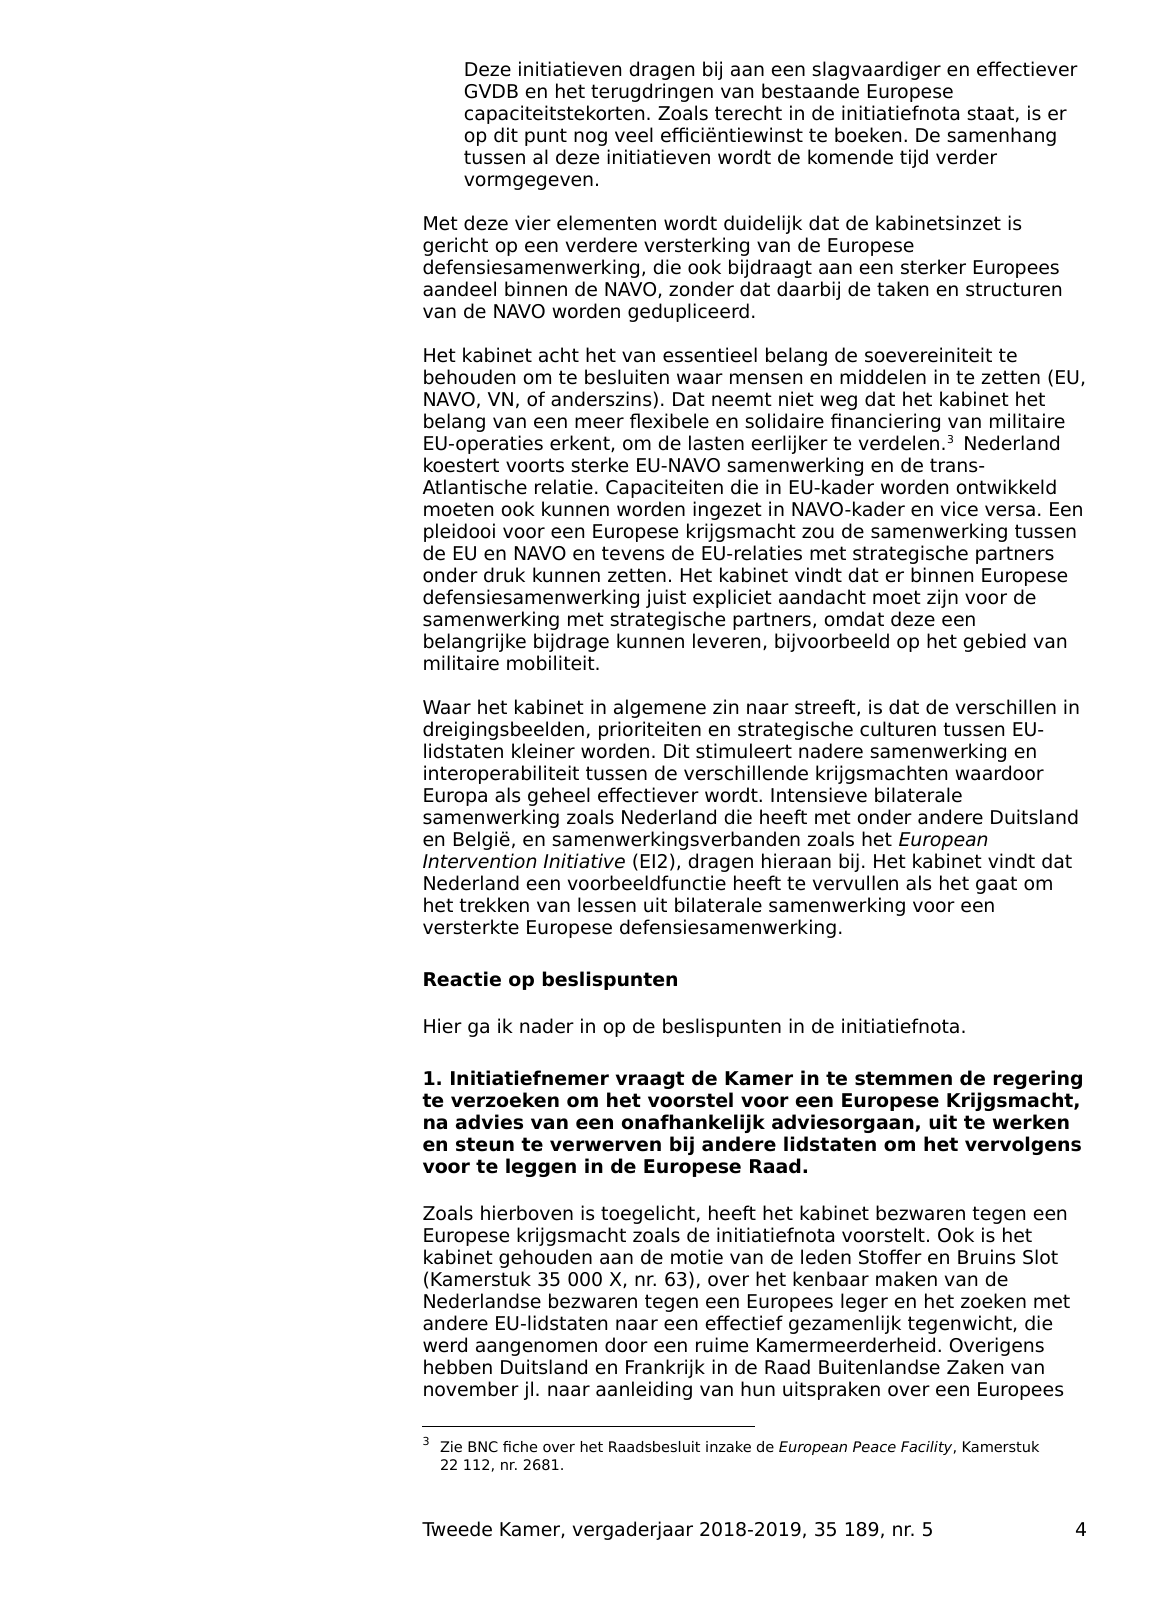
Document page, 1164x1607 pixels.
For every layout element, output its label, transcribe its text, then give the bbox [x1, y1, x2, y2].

text Het kabinet acht het van essentieel belang de soevereiniteit te behouden om te besluiten waar mensen en middelen in te zetten (EU, NAVO, VN, of anderszins). Dat neemt niet weg dat het kabinet het belang van een meer flexibele en solidaire financiering van militaire EU-operaties erkent, om de lasten eerlijker te verdelen. Nederland koestert voorts sterke EU-NAVO samenwerking en de trans-Atlantische relatie. Capaciteiten die in EU-kader worden ontwikkeld moeten ook kunnen worden ingezet in NAVO-kader en vice versa. Een pleidooi voor een Europese krijgsmacht zou de samenwerking tussen de EU en NAVO en tevens de EU-relaties met strategische partners onder druk kunnen zetten. Het kabinet vindt dat er binnen Europese defensiesamenwerking juist expliciet aandacht moet zijn voor de samenwerking met strategische partners, omdat deze een belangrijke bijdrage kunnen leveren, bijvoorbeeld op het gebied van militaire mobiliteit. [422, 345, 1087, 675]
text Hier ga ik nader in op de beslispunten in de initiatiefnota. [422, 1016, 1087, 1038]
text Zoals hierboven is toegelicht, heeft het kabinet bezwaren tegen een Europese krijgsmacht zoals de initiatiefnota voorstelt. Ook is het kabinet gehouden aan de motie van de leden Stoffer en Bruins Slot (Kamerstuk 35 000 X, nr. 63), over het kenbaar maken van de Nederlandse bezwaren tegen een Europees leger en het zoeken met andere EU-lidstaten naar een effectief gezamenlijk tegenwicht, die werd aangenomen door een ruime Kamermeerderheid. Overigens hebben Duitsland en Frankrijk in de Raad Buitenlandse Zaken van november jl. naar aanleiding van hun uitspraken over een Europees [422, 1203, 1087, 1401]
text Deze initiatieven dragen bij aan een slagvaardiger en effectiever GVDB en het terugdringen van bestaande Europese capaciteitstekorten. Zoals terecht in de initiatiefnota staat, is er op dit punt nog veel efficiëntiewinst te boeken. De samenhang tussen al deze initiatieven wordt de komende tijd verder vormgegeven. [464, 59, 1087, 191]
subtitle Reactie op beslispunten [422, 969, 1087, 991]
text Waar het kabinet in algemene zin naar streeft, is dat de verschillen in dreigingsbeelden, prioriteiten en strategische culturen tussen EU-lidstaten kleiner worden. Dit stimuleert nadere samenwerking en interoperabiliteit tussen de verschillende krijgsmachten waardoor Europa als geheel effectiever wordt. Intensieve bilaterale samenwerking zoals Nederland die heeft met onder andere Duitsland en België, en samenwerkingsverbanden zoals het European Intervention Initiative (EI2), dragen hieraan bij. Het kabinet vindt dat Nederland een voorbeeldfunctie heeft te vervullen als het gaat om het trekken van lessen uit bilaterale samenwerking voor een versterkte Europese defensiesamenwerking. [422, 697, 1087, 939]
subtitle 1. Initiatiefnemer vraagt de Kamer in te stemmen de regering te verzoeken om het voorstel voor een Europese Krijgsmacht, na advies van een onafhankelijk adviesorgaan, uit te werken en steun te verwerven bij andere lidstaten om het vervolgens voor te leggen in de Europese Raad. [422, 1068, 1087, 1178]
text Met deze vier elementen wordt duidelijk dat de kabinetsinzet is gericht op een verdere versterking van de Europese defensiesamenwerking, die ook bijdraagt aan een sterker Europees aandeel binnen de NAVO, zonder dat daarbij de taken en structuren van de NAVO worden gedupliceerd. [422, 213, 1087, 323]
text Zie BNC fiche over het Raadsbesluit inzake de European Peace Facility, Kamerstuk 22 112, nr. 2681. [422, 1435, 1087, 1474]
